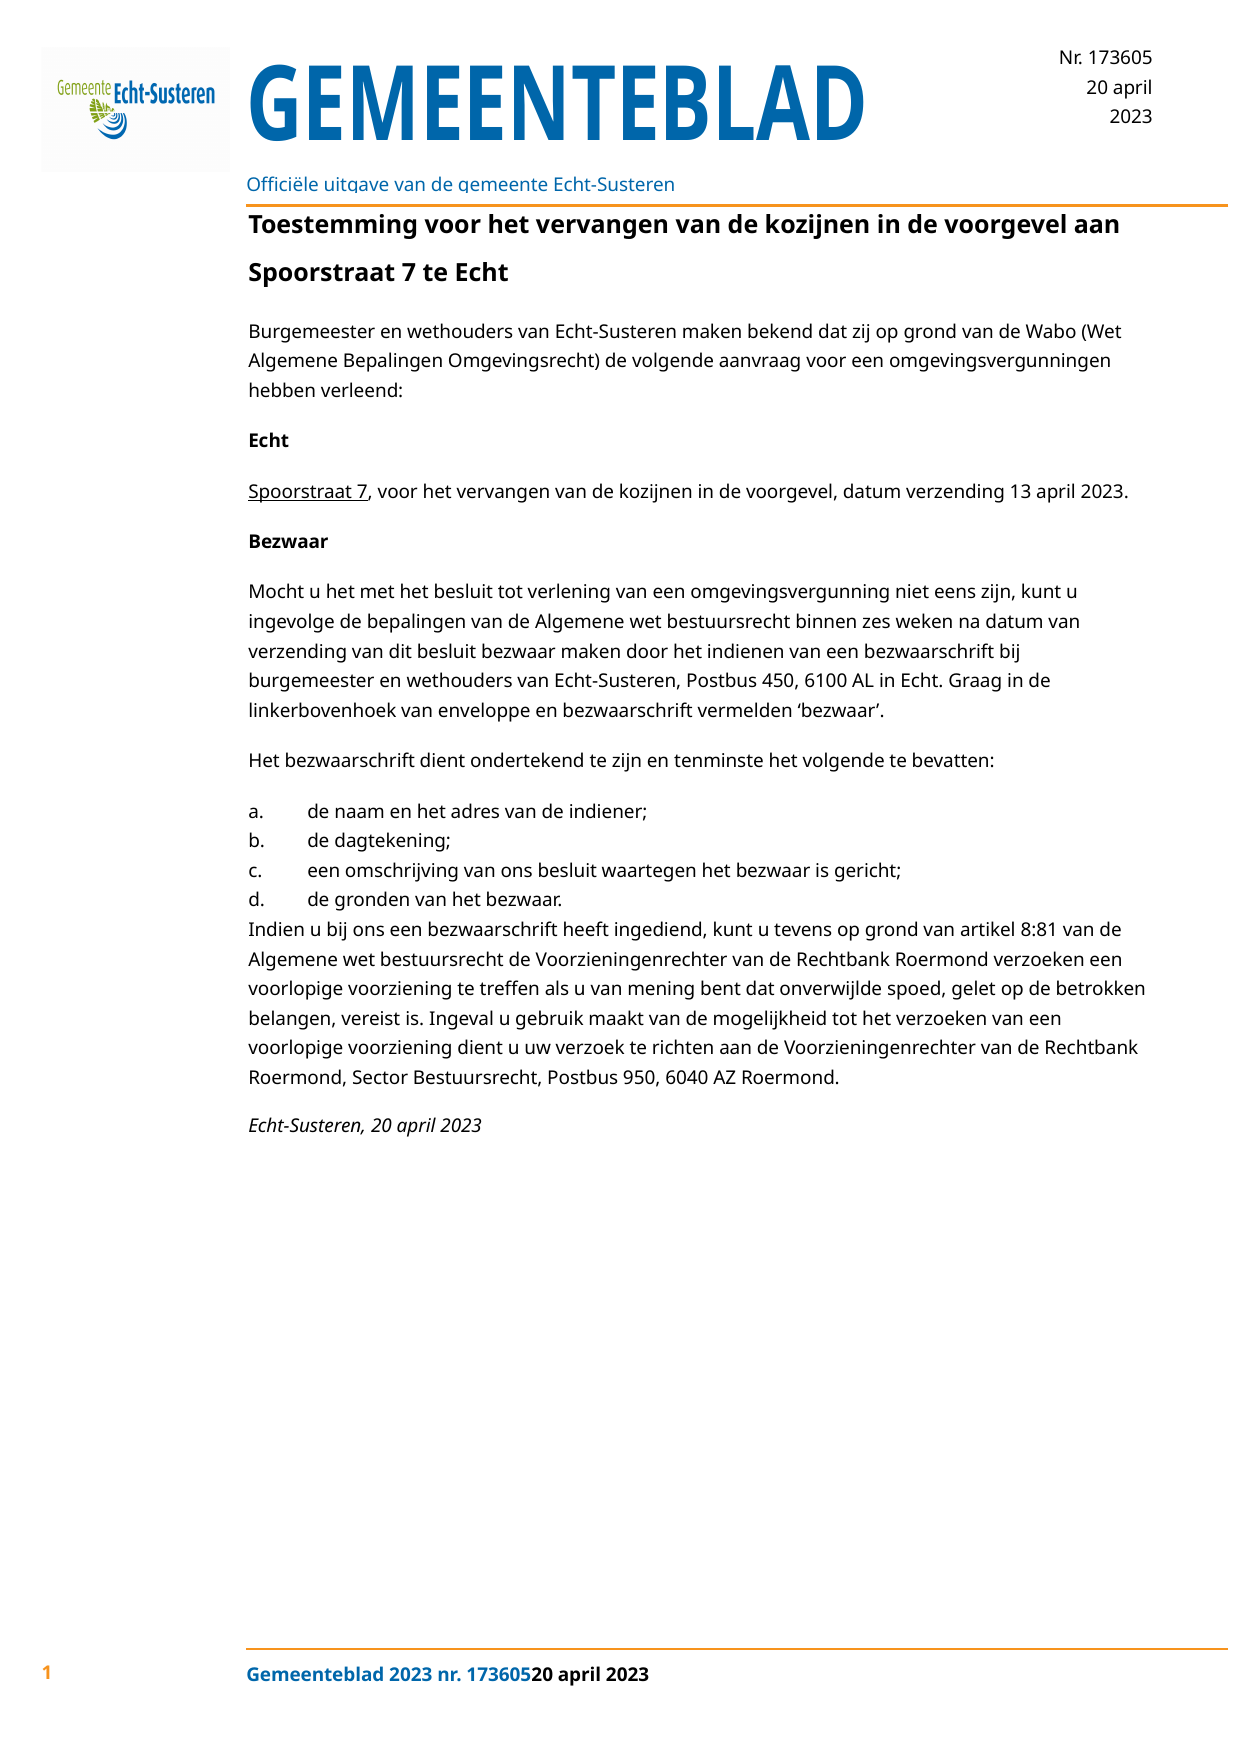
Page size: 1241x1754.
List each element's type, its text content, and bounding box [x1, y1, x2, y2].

text Toestemming voor het vervangen van de kozijnen in de voorgevel aan Spoorstraat 7 te Echt [248, 207, 1152, 288]
picture [41, 47, 231, 172]
text Burgemeester en wethouders van Echt-Susteren maken bekend dat zij op grond van de Wabo (Wet Algemene Bepalingen Omgevingsrecht) de volgende aanvraag voor een omgevingsvergunningen hebben verleend: [248, 318, 1152, 403]
text Bezwaar [248, 528, 1152, 554]
text Echt [248, 427, 1152, 453]
text Indien u bij ons een bezwaarschrift heeft ingediend, kunt u tevens op grond van artikel 8:81 van de Algemene wet bestuursrecht de Voorzieningenrechter van de Rechtbank Roermond verzoeken een voorlopige voorziening te treffen als u van mening bent dat onverwijlde spoed, gelet op de betrokken belangen, vereist is. Ingeval u gebruik maakt van de mogelijkheid tot het verzoeken van een voorlopige voorziening dient u uw verzoek te richten aan de Voorzieningenrechter van de Rechtbank Roermond, Sector Bestuursrecht, Postbus 950, 6040 AZ Roermond. [248, 916, 1152, 1090]
list de dagtekening; [248, 827, 1152, 853]
text Het bezwaarschrift dient ondertekend te zijn en tenminste het volgende te bevatten: [248, 747, 1152, 773]
list de naam en het adres van de indiener; [248, 798, 1152, 824]
list een omschrijving van ons besluit waartegen het bezwaar is gericht; [248, 857, 1152, 883]
text Mocht u het met het besluit tot verlening van een omgevingsvergunning niet eens zijn, kunt u ingevolge de bepalingen van de Algemene wet bestuursrecht binnen zes weken na datum van verzending van dit besluit bezwaar maken door het indienen van een bezwaarschrift bij burgemeester en wethouders van Echt-Susteren, Postbus 450, 6100 AL in Echt. Graag in de linkerbovenhoek van enveloppe en bezwaarschrift vermelden ‘bezwaar’. [248, 579, 1152, 723]
text Echt-Susteren, 20 april 2023 [248, 1112, 1152, 1138]
text Spoorstraat 7, voor het vervangen van de kozijnen in de voorgevel, datum verzending 13 april 2023. [248, 478, 1152, 504]
list de gronden van het bezwaar. [248, 887, 1152, 912]
